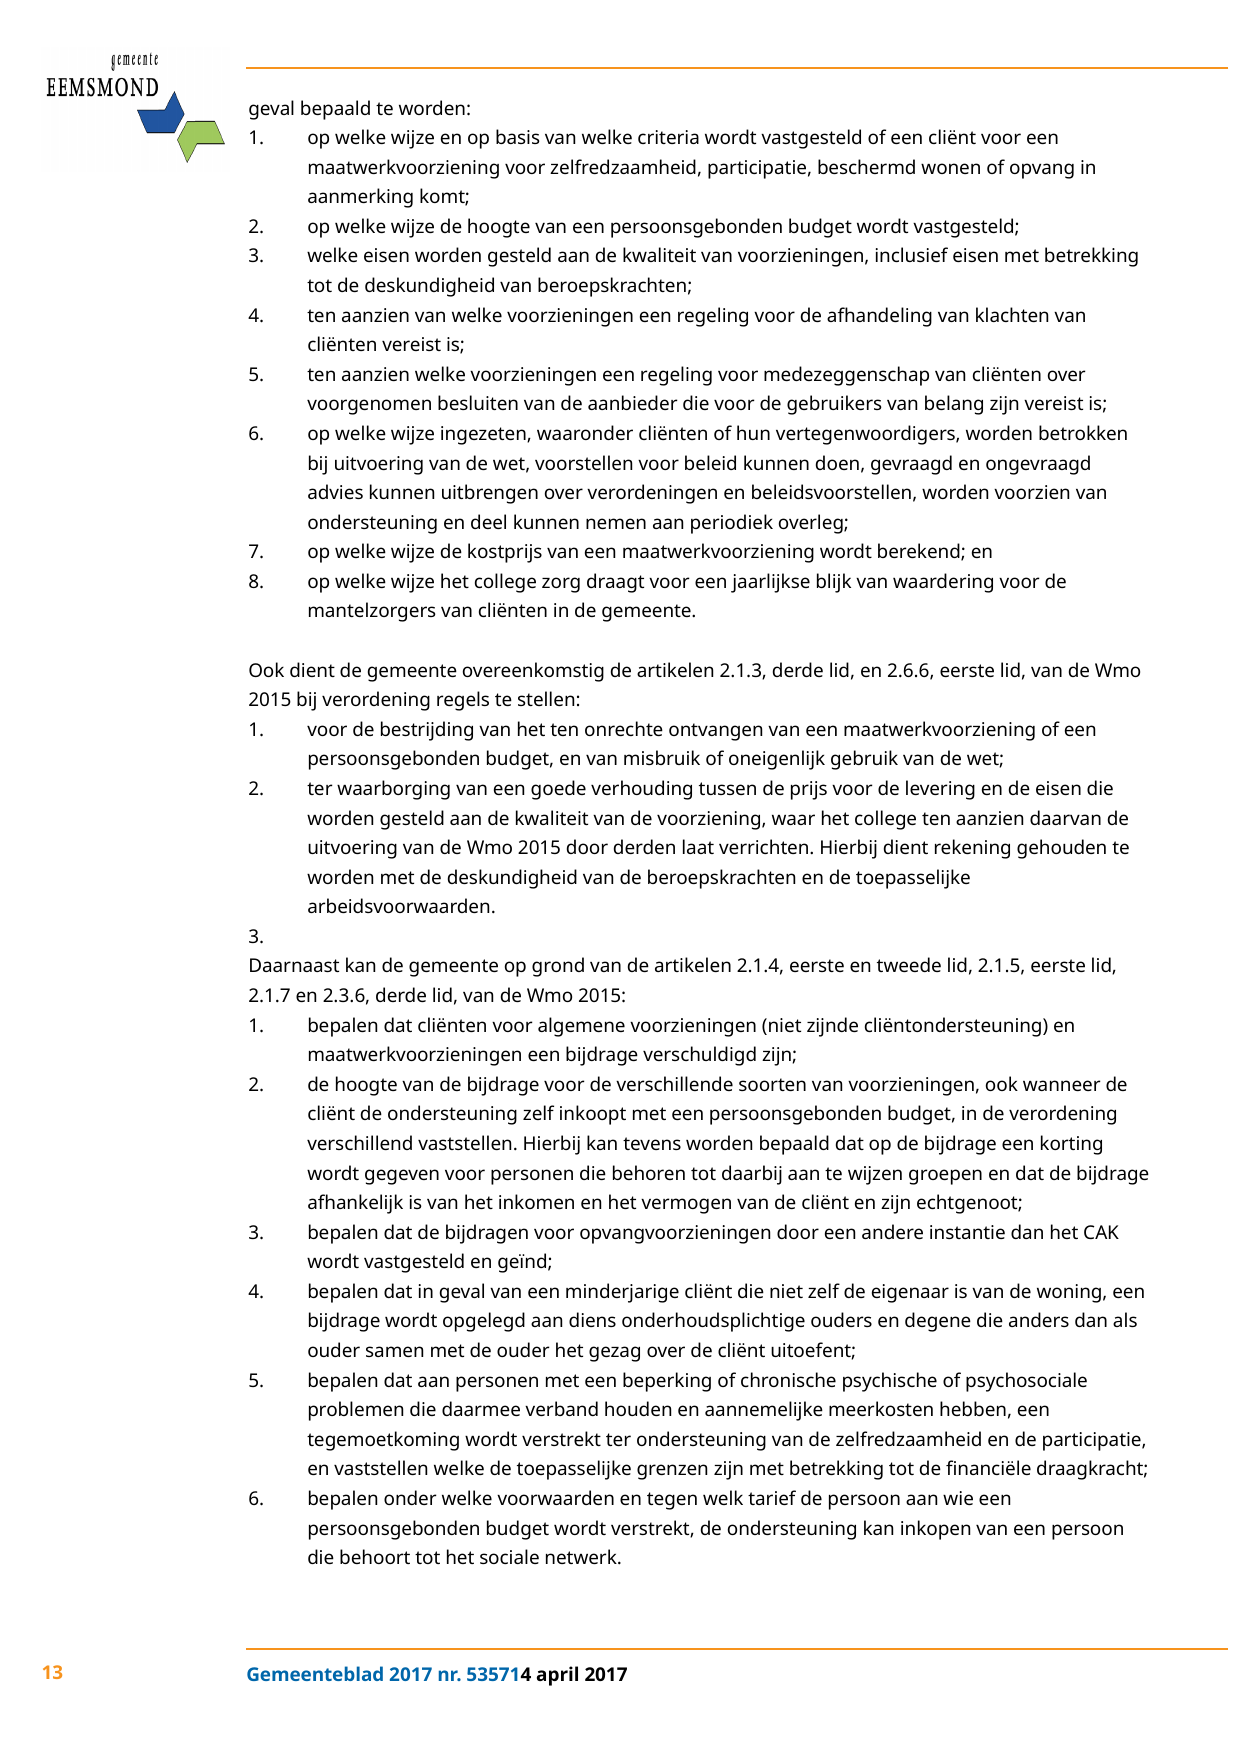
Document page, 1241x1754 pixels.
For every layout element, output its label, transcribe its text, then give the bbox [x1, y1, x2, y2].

list bepalen onder welke voorwaarden en tegen welk tarief de persoon aan wie een persoonsgebonden budget wordt verstrekt, de ondersteuning kan inkopen van een persoon die behoort tot het sociale netwerk. [248, 1485, 1152, 1570]
text geval bepaald te worden: [248, 95, 1152, 121]
list op welke wijze de hoogte van een persoonsgebonden budget wordt vastgesteld; [248, 213, 1152, 239]
list ten aanzien van welke voorzieningen een regeling voor de afhandeling van klachten van cliënten vereist is; [248, 302, 1152, 357]
list bepalen dat in geval van een minderjarige cliënt die niet zelf de eigenaar is van de woning, een bijdrage wordt opgelegd aan diens onderhoudsplichtige ouders en degene die anders dan als ouder samen met de ouder het gezag over de cliënt uitoefent; [248, 1278, 1152, 1363]
list op welke wijze en op basis van welke criteria wordt vastgesteld of een cliënt voor een maatwerkvoorziening voor zelfredzaamheid, participatie, beschermd wonen of opvang in aanmerking komt; [248, 124, 1152, 209]
text Daarnaast kan de gemeente op grond van de artikelen 2.1.4, eerste en tweede lid, 2.1.5, eerste lid, 2.1.7 en 2.3.6, derde lid, van de Wmo 2015: [248, 953, 1152, 1008]
list welke eisen worden gesteld aan de kwaliteit van voorzieningen, inclusief eisen met betrekking tot de deskundigheid van beroepskrachten; [248, 243, 1152, 298]
list op welke wijze ingezeten, waaronder cliënten of hun vertegenwoordigers, worden betrokken bij uitvoering van de wet, voorstellen voor beleid kunnen doen, gevraagd en ongevraagd advies kunnen uitbrengen over verordeningen en beleidsvoorstellen, worden voorzien van ondersteuning en deel kunnen nemen aan periodiek overleg; [248, 420, 1152, 535]
list bepalen dat aan personen met een beperking of chronische psychische of psychosociale problemen die daarmee verband houden en aannemelijke meerkosten hebben, een tegemoetkoming wordt verstrekt ter ondersteuning van de zelfredzaamheid en de participatie, en vaststellen welke de toepasselijke grenzen zijn met betrekking tot de financiële draagkracht; [248, 1367, 1152, 1481]
list bepalen dat cliënten voor algemene voorzieningen (niet zijnde cliëntondersteuning) en maatwerkvoorzieningen een bijdrage verschuldigd zijn; [248, 1012, 1152, 1067]
list bepalen dat de bijdragen voor opvangvoorzieningen door een andere instantie dan het CAK wordt vastgesteld en geïnd; [248, 1219, 1152, 1274]
list op welke wijze het college zorg draagt voor een jaarlijkse blijk van waardering voor de mantelzorgers van cliënten in de gemeente. [248, 568, 1152, 623]
picture [41, 47, 231, 172]
list ten aanzien welke voorzieningen een regeling voor medezeggenschap van cliënten over voorgenomen besluiten van de aanbieder die voor de gebruikers van belang zijn vereist is; [248, 361, 1152, 416]
list de hoogte van de bijdrage voor de verschillende soorten van voorzieningen, ook wanneer de cliënt de ondersteuning zelf inkoopt met een persoonsgebonden budget, in de verordening verschillend vaststellen. Hierbij kan tevens worden bepaald dat op de bijdrage een korting wordt gegeven voor personen die behoren tot daarbij aan te wijzen groepen en dat de bijdrage afhankelijk is van het inkomen en het vermogen van de cliënt en zijn echtgenoot; [248, 1071, 1152, 1215]
list ter waarborging van een goede verhouding tussen de prijs voor de levering en de eisen die worden gesteld aan de kwaliteit van de voorziening, waar het college ten aanzien daarvan de uitvoering van de Wmo 2015 door derden laat verrichten. Hierbij dient rekening gehouden te worden met de deskundigheid van de beroepskrachten en de toepasselijke arbeidsvoorwaarden. [248, 775, 1152, 919]
list op welke wijze de kostprijs van een maatwerkvoorziening wordt berekend; en [248, 538, 1152, 564]
list voor de bestrijding van het ten onrechte ontvangen van een maatwerkvoorziening of een persoonsgebonden budget, en van misbruik of oneigenlijk gebruik van de wet; [248, 716, 1152, 771]
text Ook dient de gemeente overeenkomstig de artikelen 2.1.3, derde lid, en 2.6.6, eerste lid, van de Wmo 2015 bij verordening regels te stellen: [248, 657, 1152, 712]
